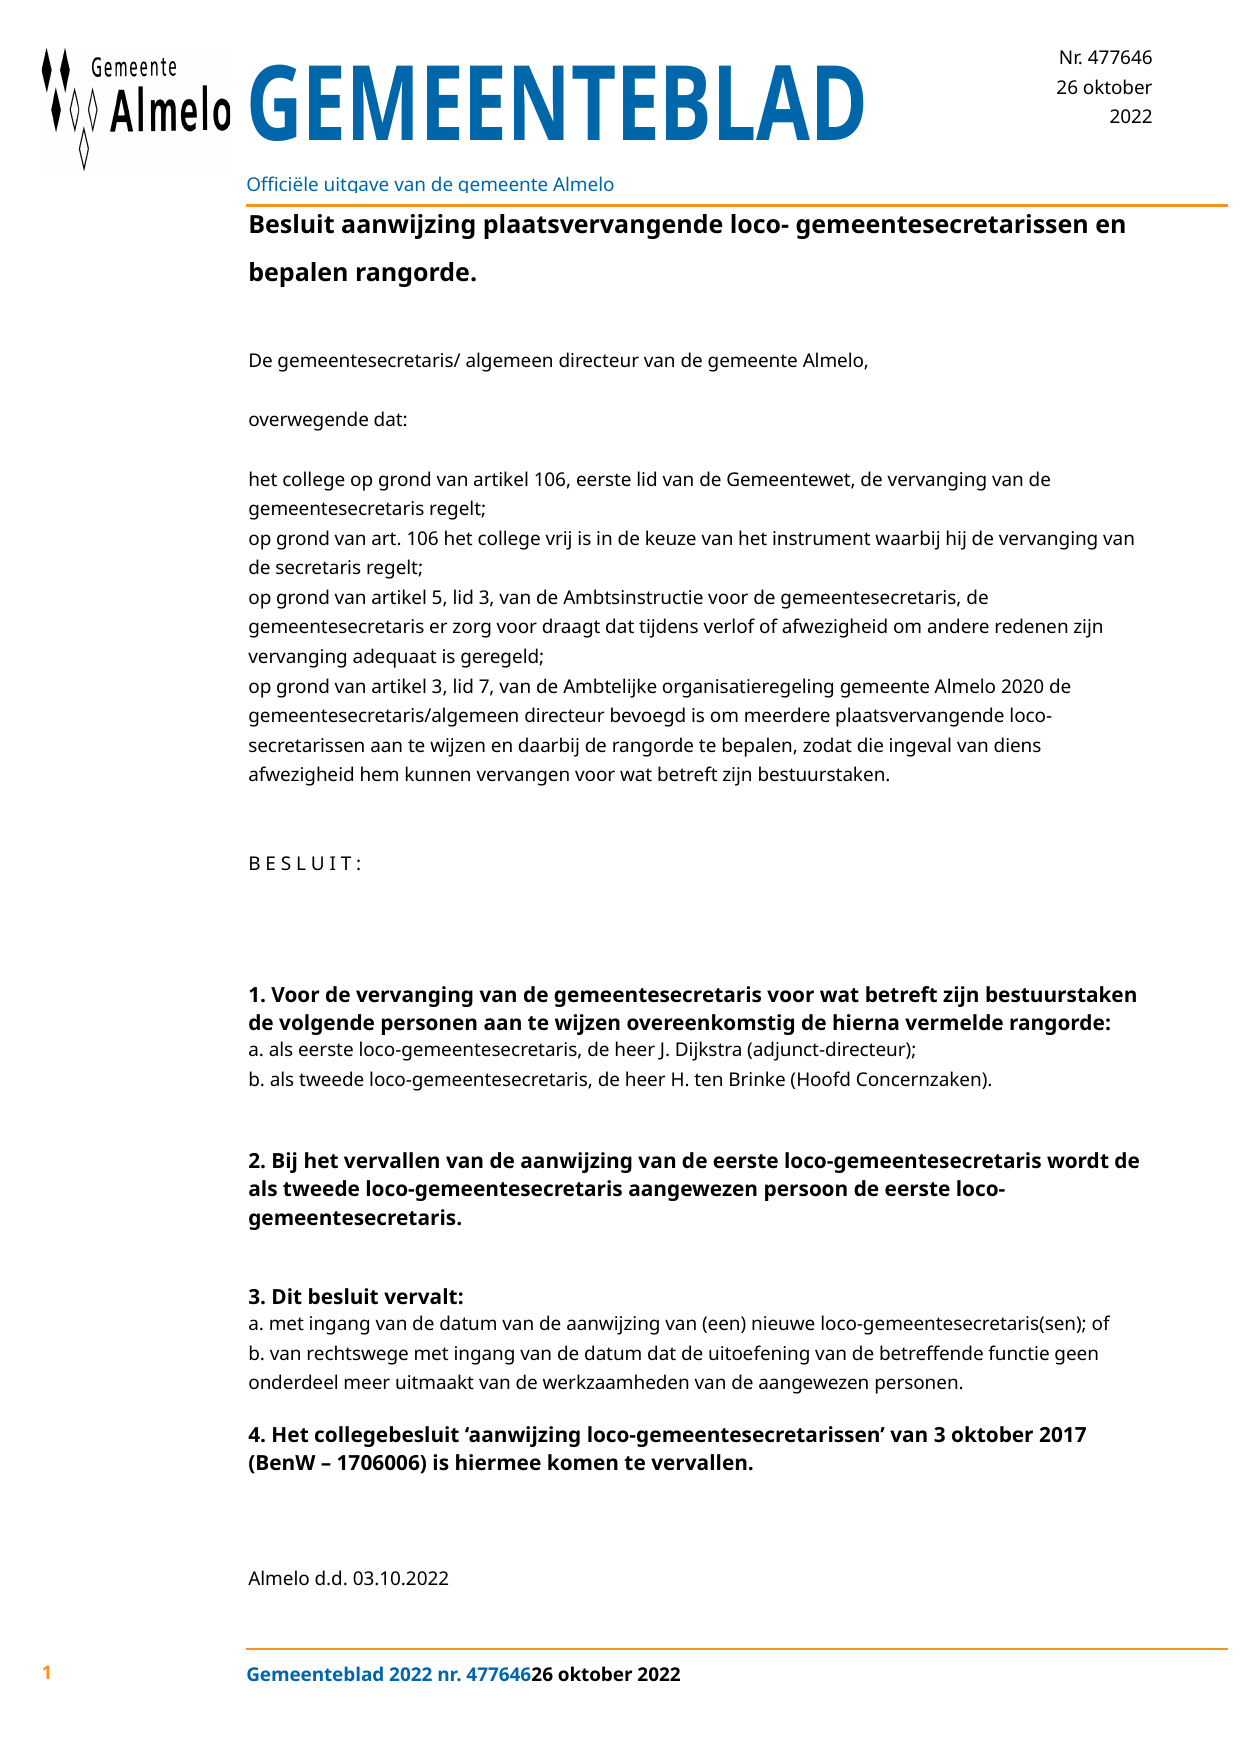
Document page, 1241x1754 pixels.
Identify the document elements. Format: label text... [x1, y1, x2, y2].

text B E S L U I T : [248, 850, 1152, 876]
text op grond van artikel 5, lid 3, van de Ambtsinstructie voor de gemeentesecretaris, de gemeentesecretaris er zorg voor draagt dat tijdens verlof of afwezigheid om andere redenen zijn vervanging adequaat is geregeld; [248, 584, 1152, 669]
text het college op grond van artikel 106, eerste lid van de Gemeentewet, de vervanging van de gemeentesecretaris regelt; [248, 466, 1152, 521]
text a. met ingang van de datum van de aanwijzing van (een) nieuwe loco-gemeentesecretaris(sen); of [248, 1310, 1152, 1336]
text De gemeentesecretaris/ algemeen directeur van de gemeente Almelo, [248, 347, 1152, 373]
text 2. Bij het vervallen van de aanwijzing van de eerste loco-gemeentesecretaris wordt de als tweede loco-gemeentesecretaris aangewezen persoon de eerste loco-gemeentesecretaris. [248, 1146, 1152, 1231]
text 1. Voor de vervanging van de gemeentesecretaris voor wat betreft zijn bestuurstaken de volgende personen aan te wijzen overeenkomstig de hierna vermelde rangorde: [248, 980, 1152, 1037]
text b. van rechtswege met ingang van de datum dat de uitoefening van de betreffende functie geen onderdeel meer uitmaakt van de werkzaamheden van de aangewezen personen. [248, 1340, 1152, 1395]
text Besluit aanwijzing plaatsvervangende loco- gemeentesecretarissen en bepalen rangorde. [248, 207, 1152, 288]
picture [41, 47, 231, 172]
text b. als tweede loco-gemeentesecretaris, de heer H. ten Brinke (Hoofd Concernzaken). [248, 1066, 1152, 1092]
text overwegende dat: [248, 407, 1152, 432]
text 3. Dit besluit vervalt: [248, 1282, 1152, 1310]
text op grond van artikel 3, lid 7, van de Ambtelijke organisatieregeling gemeente Almelo 2020 de gemeentesecretaris/algemeen directeur bevoegd is om meerdere plaatsvervangende loco- secretarissen aan te wijzen en daarbij de rangorde te bepalen, zodat die ingeval van diens afwezigheid hem kunnen vervangen voor wat betreft zijn bestuurstaken. [248, 673, 1152, 787]
text Almelo d.d. 03.10.2022 [248, 1566, 1152, 1591]
text 4. Het collegebesluit ‘aanwijzing loco-gemeentesecretarissen’ van 3 oktober 2017 (BenW – 1706006) is hiermee komen te vervallen. [248, 1420, 1152, 1477]
text a. als eerste loco-gemeentesecretaris, de heer J. Dijkstra (adjunct-directeur); [248, 1037, 1152, 1062]
text op grond van art. 106 het college vrij is in de keuze van het instrument waarbij hij de vervanging van de secretaris regelt; [248, 525, 1152, 580]
